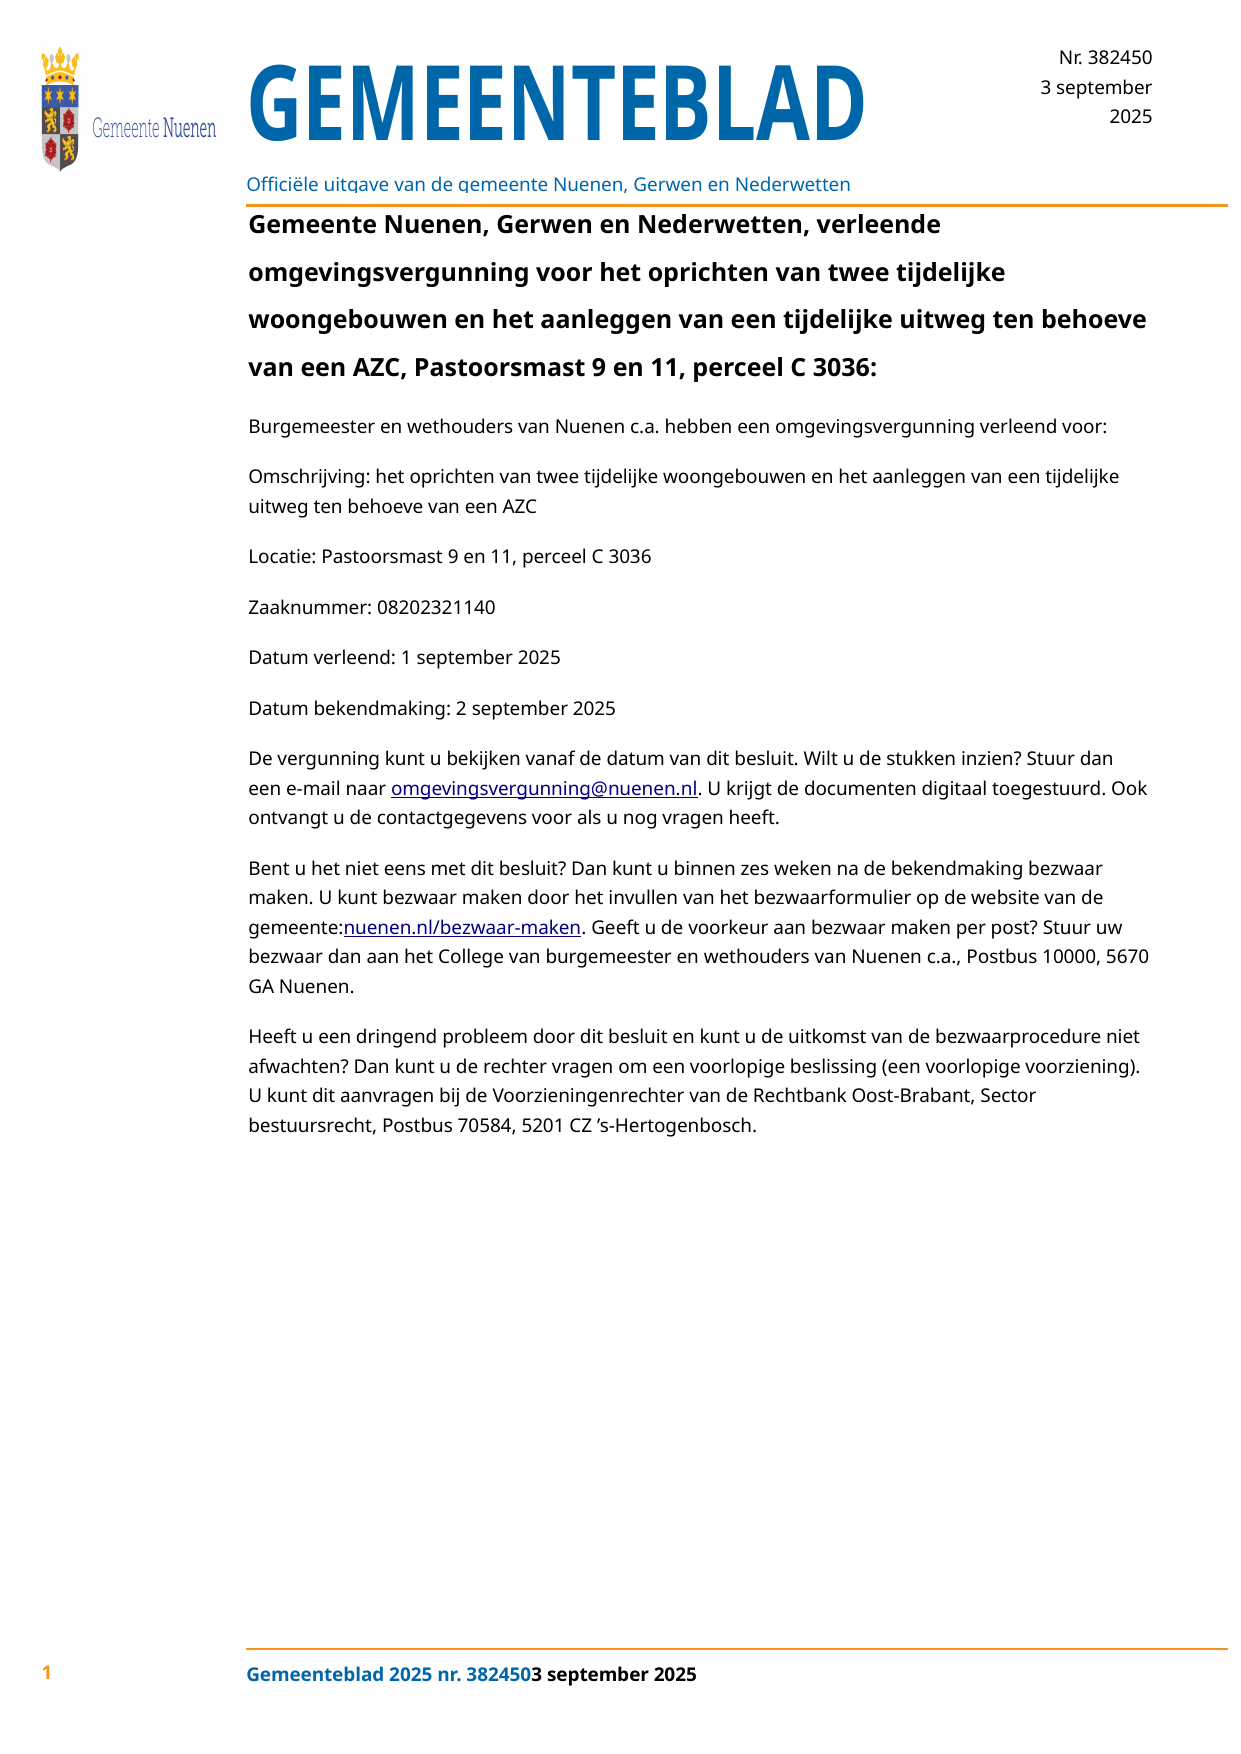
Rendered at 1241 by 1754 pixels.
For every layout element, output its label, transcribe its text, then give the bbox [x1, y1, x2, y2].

text Datum verleend: 1 september 2025 [248, 644, 1152, 670]
text Locatie: Pastoorsmast 9 en 11, perceel C 3036 [248, 543, 1152, 569]
text Heeft u een dringend probleem door dit besluit en kunt u de uitkomst van de bezwaarprocedure niet afwachten? Dan kunt u de rechter vragen om een voorlopige beslissing (een voorlopige voorziening). U kunt dit aanvragen bij de Voorzieningenrechter van de Rechtbank Oost-Brabant, Sector bestuursrecht, Postbus 70584, 5201 CZ ’s-Hertogenbosch. [248, 1023, 1152, 1138]
text Gemeente Nuenen, Gerwen en Nederwetten, verleende omgevingsvergunning voor het oprichten van twee tijdelijke woongebouwen en het aanleggen van een tijdelijke uitweg ten behoeve van een AZC, Pastoorsmast 9 en 11, perceel C 3036: [248, 207, 1152, 384]
text Datum bekendmaking: 2 september 2025 [248, 695, 1152, 721]
text Bent u het niet eens met dit besluit? Dan kunt u binnen zes weken na de bekendmaking bezwaar maken. U kunt bezwaar maken door het invullen van het bezwaarformulier op de website van de gemeente:nuenen.nl/bezwaar-maken. Geeft u de voorkeur aan bezwaar maken per post? Stuur uw bezwaar dan aan het College van burgemeester en wethouders van Nuenen c.a., Postbus 10000, 5670 GA Nuenen. [248, 855, 1152, 999]
text De vergunning kunt u bekijken vanaf de datum van dit besluit. Wilt u de stukken inzien? Stuur dan een e-mail naar omgevingsvergunning@nuenen.nl. U krijgt de documenten digitaal toegestuurd. Ook ontvangt u de contactgegevens voor als u nog vragen heeft. [248, 745, 1152, 830]
text Omschrijving: het oprichten van twee tijdelijke woongebouwen en het aanleggen van een tijdelijke uitweg ten behoeve van een AZC [248, 463, 1152, 519]
text Burgemeester en wethouders van Nuenen c.a. hebben een omgevingsvergunning verleend voor: [248, 413, 1152, 439]
picture [41, 47, 231, 172]
text Zaaknummer: 08202321140 [248, 594, 1152, 620]
